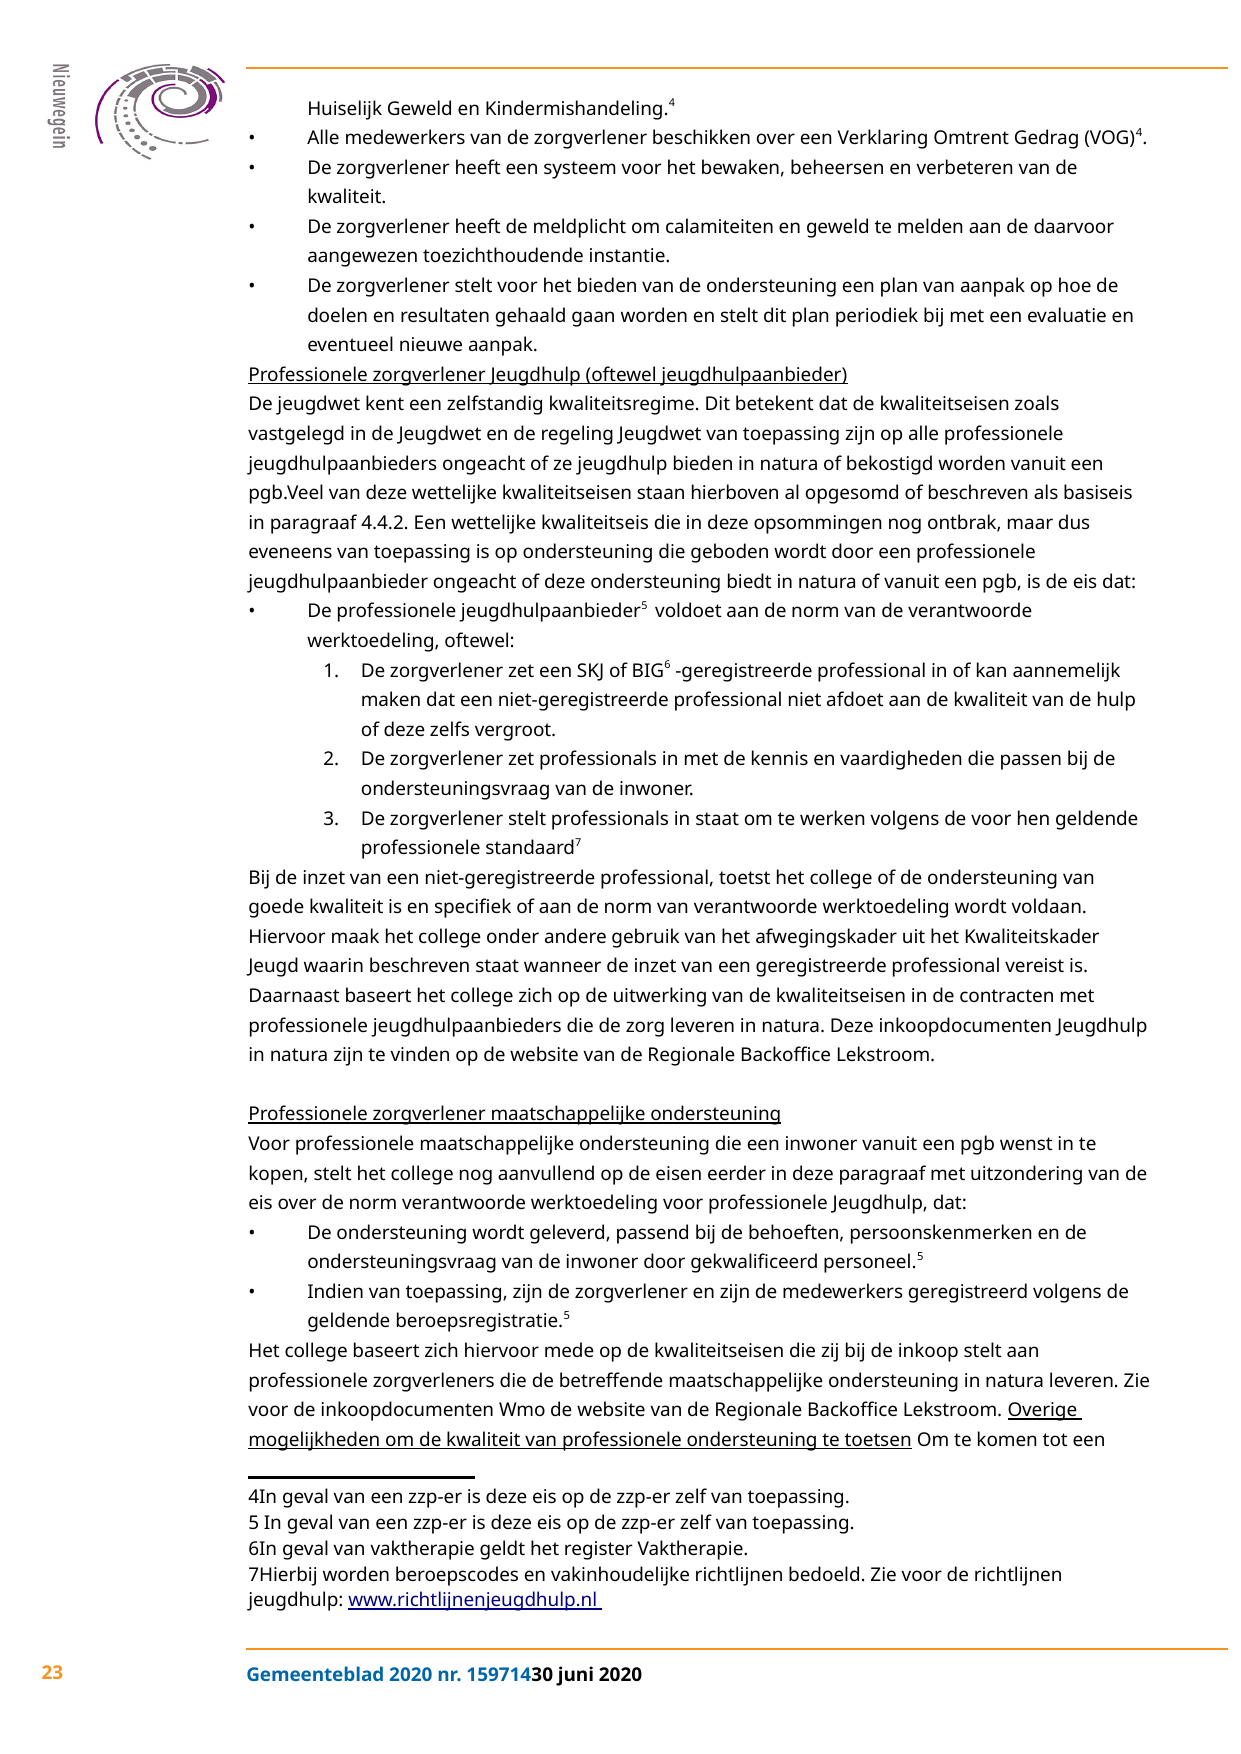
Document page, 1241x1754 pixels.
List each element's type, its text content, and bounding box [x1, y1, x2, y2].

list In geval van een zzp-er is deze eis op de zzp-er zelf van toepassing. [248, 1509, 1152, 1535]
list In geval van vaktherapie geldt het register Vaktherapie. [248, 1535, 1152, 1561]
text Professionele zorgverlener maatschappelijke ondersteuning [248, 1101, 1152, 1126]
list De zorgverlener stelt professionals in staat om te werken volgens de voor hen geldende professionele standaard [323, 805, 1152, 860]
list De zorgverlener heeft een systeem voor het bewaken, beheersen en verbeteren van de kwaliteit. [248, 154, 1152, 209]
list De professionele jeugdhulpaanbieder voldoet aan de norm van de verantwoorde werktoedeling, oftewel: [248, 598, 1152, 653]
text Het college baseert zich hiervoor mede op de kwaliteitseisen die zij bij de inkoop stelt aan professionele zorgverleners die de betreffende maatschappelijke ondersteuning in natura leveren. Zie voor de inkoopdocumenten Wmo de website van de Regionale Backoffice Lekstroom. Overige mogelijkheden om de kwaliteit van professionele ondersteuning te toetsen Om te komen tot een [248, 1337, 1152, 1452]
list De zorgverlener stelt voor het bieden van de ondersteuning een plan van aanpak op hoe de doelen en resultaten gehaald gaan worden en stelt dit plan periodiek bij met een evaluatie en eventueel nieuwe aanpak. [248, 272, 1152, 357]
text Professionele zorgverlener Jeugdhulp (oftewel jeugdhulpaanbieder) [248, 361, 1152, 387]
list De zorgverlener zet een SKJ of BIG -geregistreerde professional in of kan aannemelijk maken dat een niet-geregistreerde professional niet afdoet aan de kwaliteit van de hulp of deze zelfs vergroot. [323, 657, 1152, 742]
list De ondersteuning wordt geleverd, passend bij de behoeften, persoonskenmerken en de ondersteuningsvraag van de inwoner door gekwalificeerd personeel.5 [248, 1219, 1152, 1274]
text Bij de inzet van een niet-geregistreerde professional, toetst het college of de ondersteuning van goede kwaliteit is en specifiek of aan de norm van verantwoorde werktoedeling wordt voldaan. Hiervoor maak het college onder andere gebruik van het afwegingskader uit het Kwaliteitskader Jeugd waarin beschreven staat wanneer de inzet van een geregistreerde professional vereist is. Daarnaast baseert het college zich op de uitwerking van de kwaliteitseisen in de contracten met professionele jeugdhulpaanbieders die de zorg leveren in natura. Deze inkoopdocumenten Jeugdhulp in natura zijn te vinden op de website van de Regionale Backoffice Lekstroom. [248, 864, 1152, 1067]
text Voor professionele maatschappelijke ondersteuning die een inwoner vanuit een pgb wenst in te kopen, stelt het college nog aanvullend op de eisen eerder in deze paragraaf met uitzondering van de eis over de norm verantwoorde werktoedeling voor professionele Jeugdhulp, dat: [248, 1130, 1152, 1215]
list De zorgverlener zet professionals in met de kennis en vaardigheden die passen bij de ondersteuningsvraag van de inwoner. [323, 746, 1152, 801]
list Alle medewerkers van de zorgverlener beschikken over een Verklaring Omtrent Gedrag (VOG)4. [248, 124, 1152, 150]
list Indien van toepassing, zijn de zorgverlener en zijn de medewerkers geregistreerd volgens de geldende beroepsregistratie.5 [248, 1278, 1152, 1333]
list Huiselijk Geweld en Kindermishandeling. [248, 95, 1152, 121]
text De jeugdwet kent een zelfstandig kwaliteitsregime. Dit betekent dat de kwaliteitseisen zoals vastgelegd in de Jeugdwet en de regeling Jeugdwet van toepassing zijn op alle professionele jeugdhulpaanbieders ongeacht of ze jeugdhulp bieden in natura of bekostigd worden vanuit een pgb.Veel van deze wettelijke kwaliteitseisen staan hierboven al opgesomd of beschreven als basiseis in paragraaf 4.4.2. Een wettelijke kwaliteitseis die in deze opsommingen nog ontbrak, maar dus eveneens van toepassing is op ondersteuning die geboden wordt door een professionele jeugdhulpaanbieder ongeacht of deze ondersteuning biedt in natura of vanuit een pgb, is de eis dat: [248, 391, 1152, 594]
list Hierbij worden beroepscodes en vakinhoudelijke richtlijnen bedoeld. Zie voor de richtlijnen jeugdhulp: www.richtlijnenjeugdhulp.nl [248, 1561, 1152, 1612]
list De zorgverlener heeft de meldplicht om calamiteiten en geweld te melden aan de daarvoor aangewezen toezichthoudende instantie. [248, 213, 1152, 268]
list In geval van een zzp-er is deze eis op de zzp-er zelf van toepassing. [248, 1483, 1152, 1509]
picture [41, 47, 231, 172]
